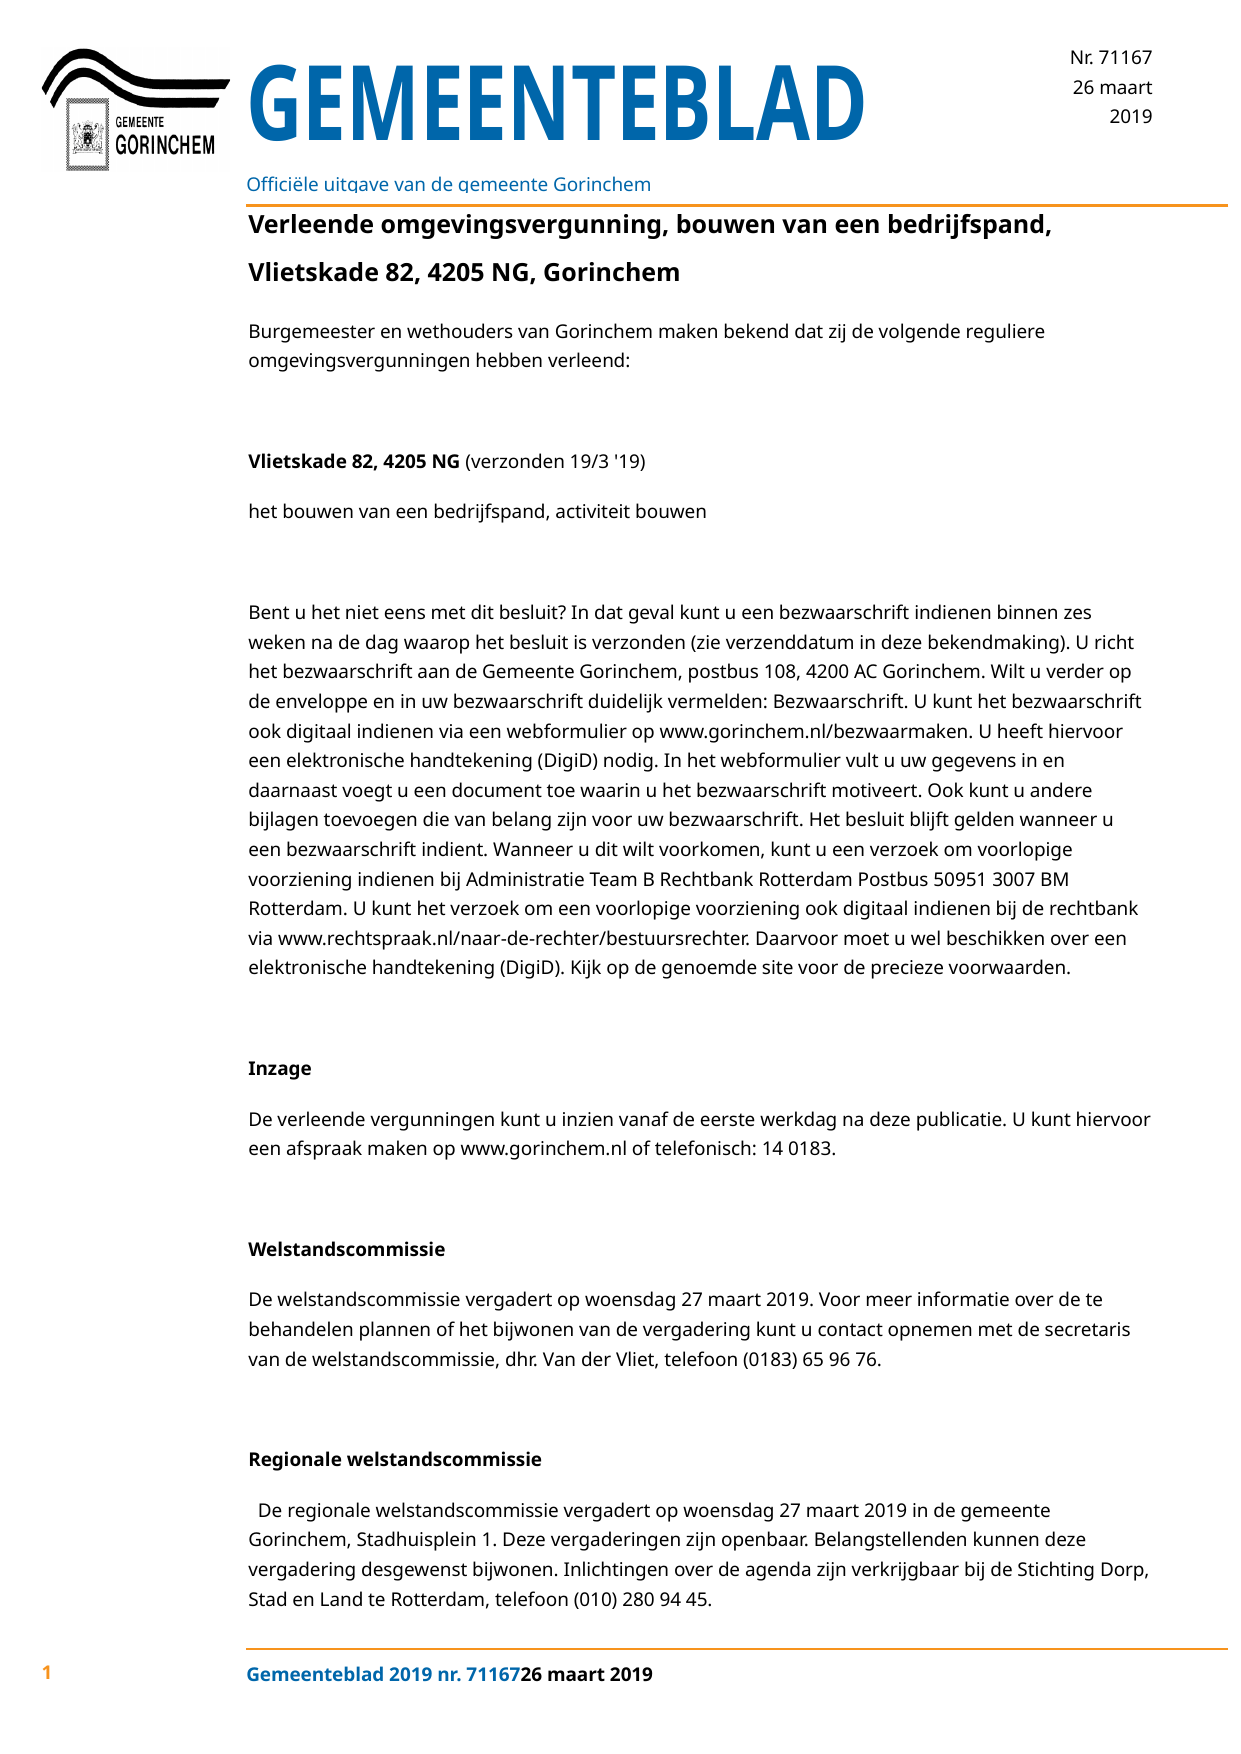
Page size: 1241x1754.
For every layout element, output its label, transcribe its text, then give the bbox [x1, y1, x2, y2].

text Burgemeester en wethouders van Gorinchem maken bekend dat zij de volgende reguliere omgevingsvergunningen hebben verleend: [248, 318, 1152, 373]
text Bent u het niet eens met dit besluit? In dat geval kunt u een bezwaarschrift indienen binnen zes weken na de dag waarop het besluit is verzonden (zie verzenddatum in deze bekendmaking). U richt het bezwaarschrift aan de Gemeente Gorinchem, postbus 108, 4200 AC Gorinchem. Wilt u verder op de enveloppe en in uw bezwaarschrift duidelijk vermelden: Bezwaarschrift. U kunt het bezwaarschrift ook digitaal indienen via een webformulier op www.gorinchem.nl/bezwaarmaken. U heeft hiervoor een elektronische handtekening (DigiD) nodig. In het webformulier vult u uw gegevens in en daarnaast voegt u een document toe waarin u het bezwaarschrift motiveert. Ook kunt u andere bijlagen toevoegen die van belang zijn voor uw bezwaarschrift. Het besluit blijft gelden wanneer u een bezwaarschrift indient. Wanneer u dit wilt voorkomen, kunt u een verzoek om voorlopige voorziening indienen bij Administratie Team B Rechtbank Rotterdam Postbus 50951 3007 BM Rotterdam. U kunt het verzoek om een voorlopige voorziening ook digitaal indienen bij de rechtbank via www.rechtspraak.nl/naar-de-rechter/bestuursrechter. Daarvoor moet u wel beschikken over een elektronische handtekening (DigiD). Kijk op de genoemde site voor de precieze voorwaarden. [248, 599, 1152, 980]
text Welstandscommissie [248, 1236, 1152, 1262]
text De welstandscommissie vergadert op woensdag 27 maart 2019. Voor meer informatie over de te behandelen plannen of het bijwonen van de vergadering kunt u contact opnemen met de secretaris van de welstandscommissie, dhr. Van der Vliet, telefoon (0183) 65 96 76. [248, 1287, 1152, 1372]
text Verleende omgevingsvergunning, bouwen van een bedrijfspand, Vlietskade 82, 4205 NG, Gorinchem [248, 207, 1152, 288]
text De verleende vergunningen kunt u inzien vanaf de eerste werkdag na deze publicatie. U kunt hiervoor een afspraak maken op www.gorinchem.nl of telefonisch: 14 0183. [248, 1106, 1152, 1161]
text De regionale welstandscommissie vergadert op woensdag 27 maart 2019 in de gemeente Gorinchem, Stadhuisplein 1. Deze vergaderingen zijn openbaar. Belangstellenden kunnen deze vergadering desgewenst bijwonen. Inlichtingen over de agenda zijn verkrijgbaar bij de Stichting Dorp, Stad en Land te Rotterdam, telefoon (010) 280 94 45. [248, 1497, 1152, 1612]
picture [41, 47, 231, 172]
text Inzage [248, 1055, 1152, 1081]
text het bouwen van een bedrijfspand, activiteit bouwen [248, 499, 1152, 524]
text Vlietskade 82, 4205 NG (verzonden 19/3 '19) [248, 448, 1152, 474]
text Regionale welstandscommissie [248, 1447, 1152, 1472]
